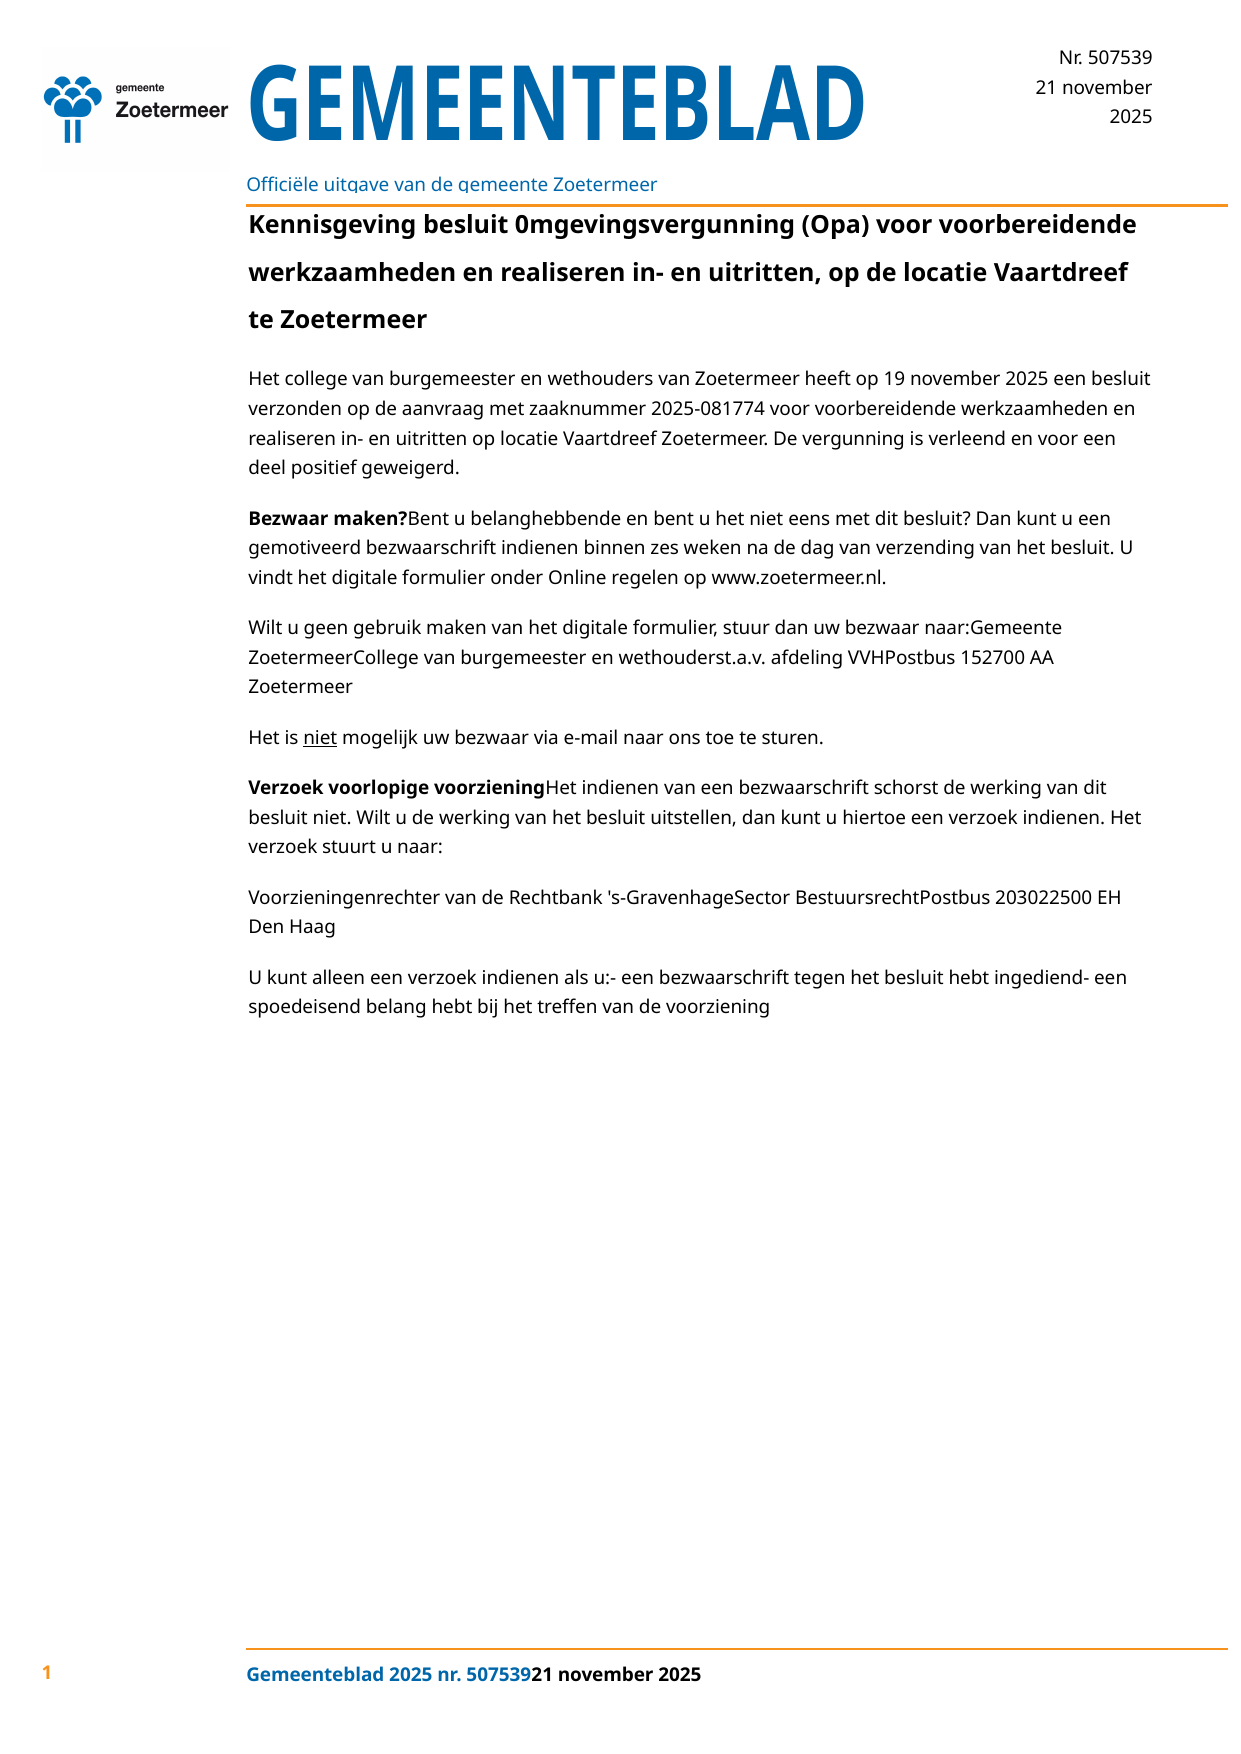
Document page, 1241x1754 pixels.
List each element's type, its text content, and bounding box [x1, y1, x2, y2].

text Wilt u geen gebruik maken van het digitale formulier, stuur dan uw bezwaar naar:Gemeente ZoetermeerCollege van burgemeester en wethouderst.a.v. afdeling VVHPostbus 152700 AA Zoetermeer [248, 614, 1152, 699]
text Verzoek voorlopige voorzieningHet indienen van een bezwaarschrift schorst de werking van dit besluit niet. Wilt u de werking van het besluit uitstellen, dan kunt u hiertoe een verzoek indienen. Het verzoek stuurt u naar: [248, 774, 1152, 859]
text Bezwaar maken?Bent u belanghebbende en bent u het niet eens met dit besluit? Dan kunt u een gemotiveerd bezwaarschrift indienen binnen zes weken na de dag van verzending van het besluit. U vindt het digitale formulier onder Online regelen op www.zoetermeer.nl. [248, 505, 1152, 589]
text U kunt alleen een verzoek indienen als u:- een bezwaarschrift tegen het besluit hebt ingediend- een spoedeisend belang hebt bij het treffen van de voorziening [248, 964, 1152, 1019]
text Voorzieningenrechter van de Rechtbank 's-GravenhageSector BestuursrechtPostbus 203022500 EH Den Haag [248, 884, 1152, 939]
text Kennisgeving besluit 0mgevingsvergunning (Opa) voor voorbereidende werkzaamheden en realiseren in- en uitritten, op de locatie Vaartdreef te Zoetermeer [248, 207, 1152, 336]
text Het college van burgemeester en wethouders van Zoetermeer heeft op 19 november 2025 een besluit verzonden op de aanvraag met zaaknummer 2025-081774 voor voorbereidende werkzaamheden en realiseren in- en uitritten op locatie Vaartdreef Zoetermeer. De vergunning is verleend en voor een deel positief geweigerd. [248, 366, 1152, 480]
text Het is niet mogelijk uw bezwaar via e-mail naar ons toe te sturen. [248, 724, 1152, 749]
picture [41, 47, 231, 172]
